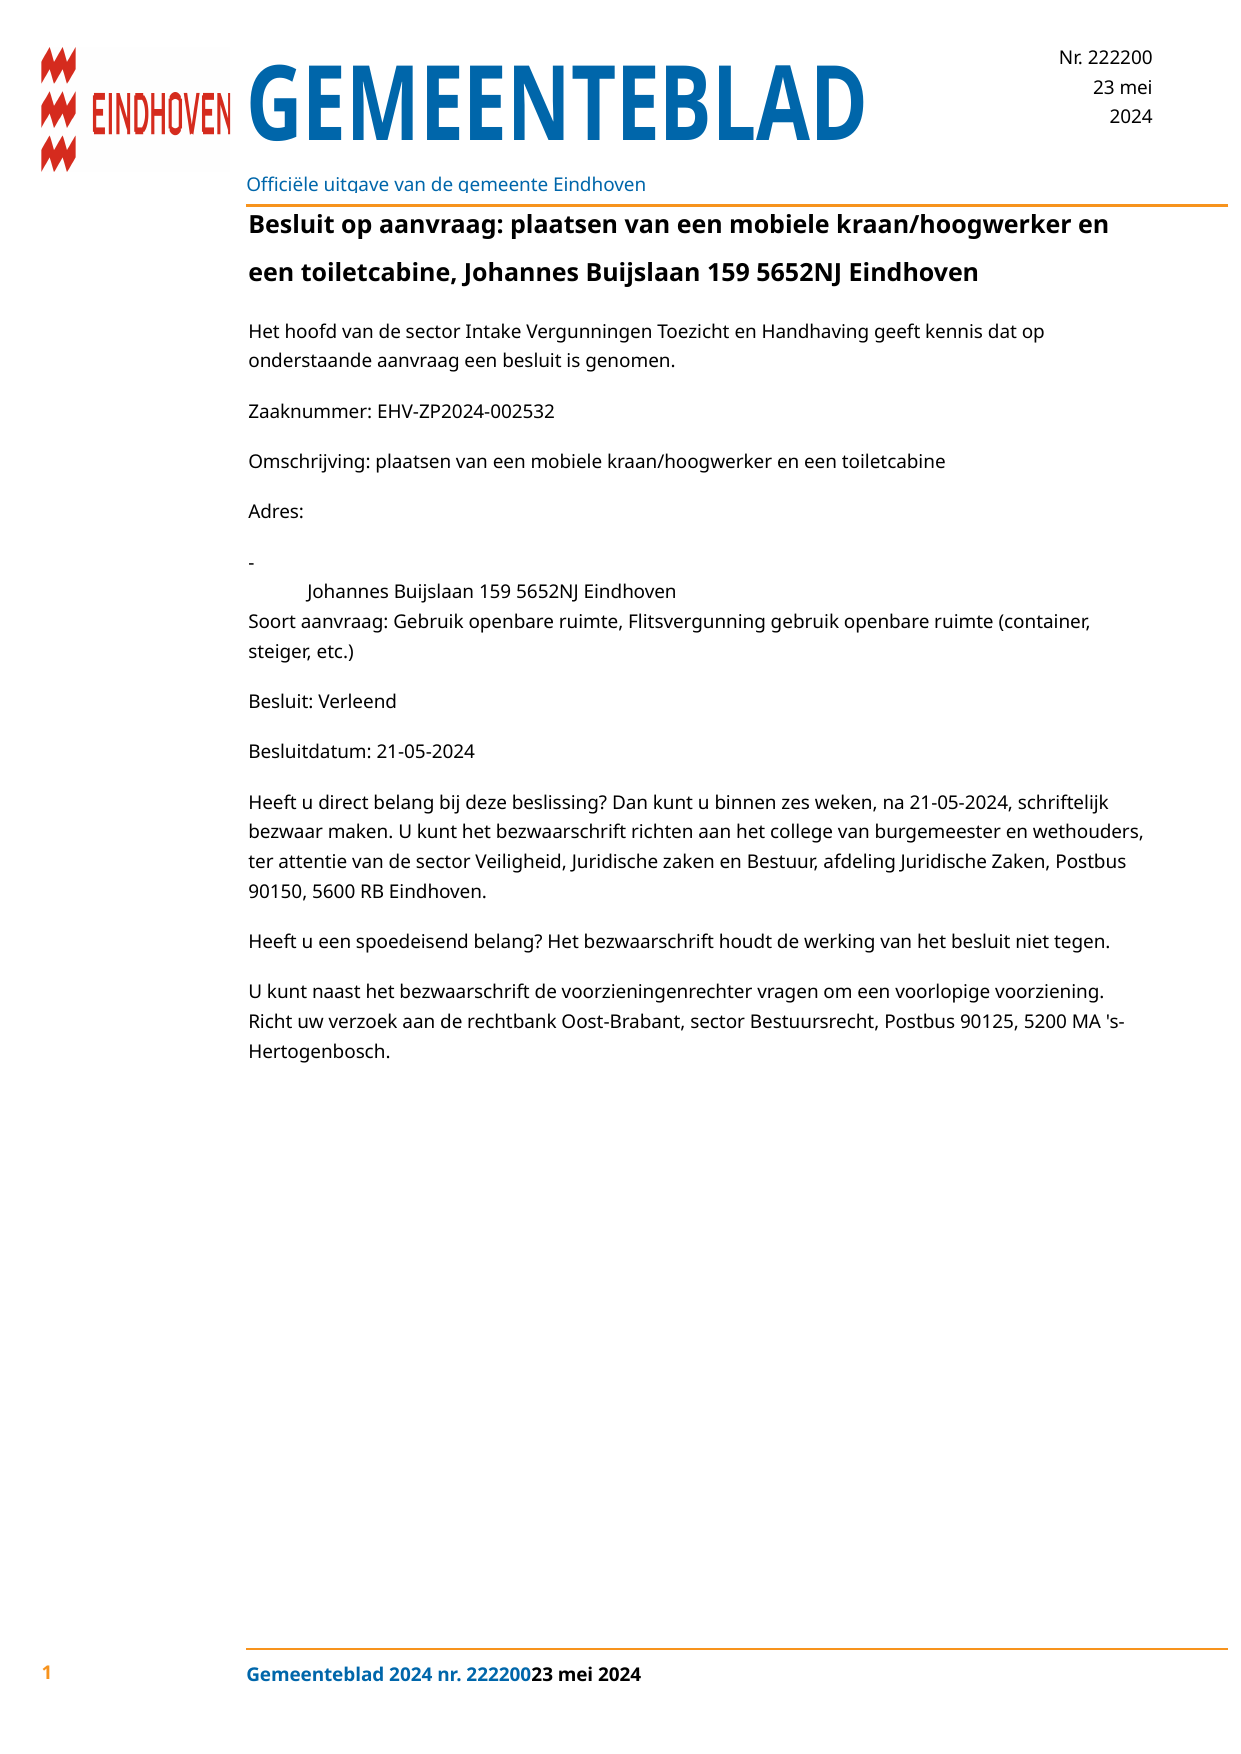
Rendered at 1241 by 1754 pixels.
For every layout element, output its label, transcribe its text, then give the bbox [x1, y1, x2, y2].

text U kunt naast het bezwaarschrift de voorzieningenrechter vragen om een voorlopige voorziening. Richt uw verzoek aan de rechtbank Oost-Brabant, sector Bestuursrecht, Postbus 90125, 5200 MA 's-Hertogenbosch. [248, 979, 1152, 1064]
text Besluit op aanvraag: plaatsen van een mobiele kraan/hoogwerker en een toiletcabine, Johannes Buijslaan 159 5652NJ Eindhoven [248, 207, 1152, 288]
text Het hoofd van de sector Intake Vergunningen Toezicht en Handhaving geeft kennis dat op onderstaande aanvraag een besluit is genomen. [248, 318, 1152, 373]
text Besluit: Verleend [248, 688, 1152, 714]
picture [41, 47, 231, 172]
text Soort aanvraag: Gebruik openbare ruimte, Flitsvergunning gebruik openbare ruimte (container, steiger, etc.) [248, 608, 1152, 664]
text Besluitdatum: 21-05-2024 [248, 739, 1152, 764]
text Heeft u direct belang bij deze beslissing? Dan kunt u binnen zes weken, na 21-05-2024, schriftelijk bezwaar maken. U kunt het bezwaarschrift richten aan het college van burgemeester en wethouders, ter attentie van de sector Veiligheid, Juridische zaken en Bestuur, afdeling Juridische Zaken, Postbus 90150, 5600 RB Eindhoven. [248, 789, 1152, 904]
text Adres: [248, 499, 1152, 524]
text Omschrijving: plaatsen van een mobiele kraan/hoogwerker en een toiletcabine [248, 448, 1152, 474]
text Heeft u een spoedeisend belang? Het bezwaarschrift houdt de werking van het besluit niet tegen. [248, 928, 1152, 954]
list Johannes Buijslaan 159 5652NJ Eindhoven [248, 579, 1152, 604]
text Zaaknummer: EHV-ZP2024-002532 [248, 398, 1152, 424]
